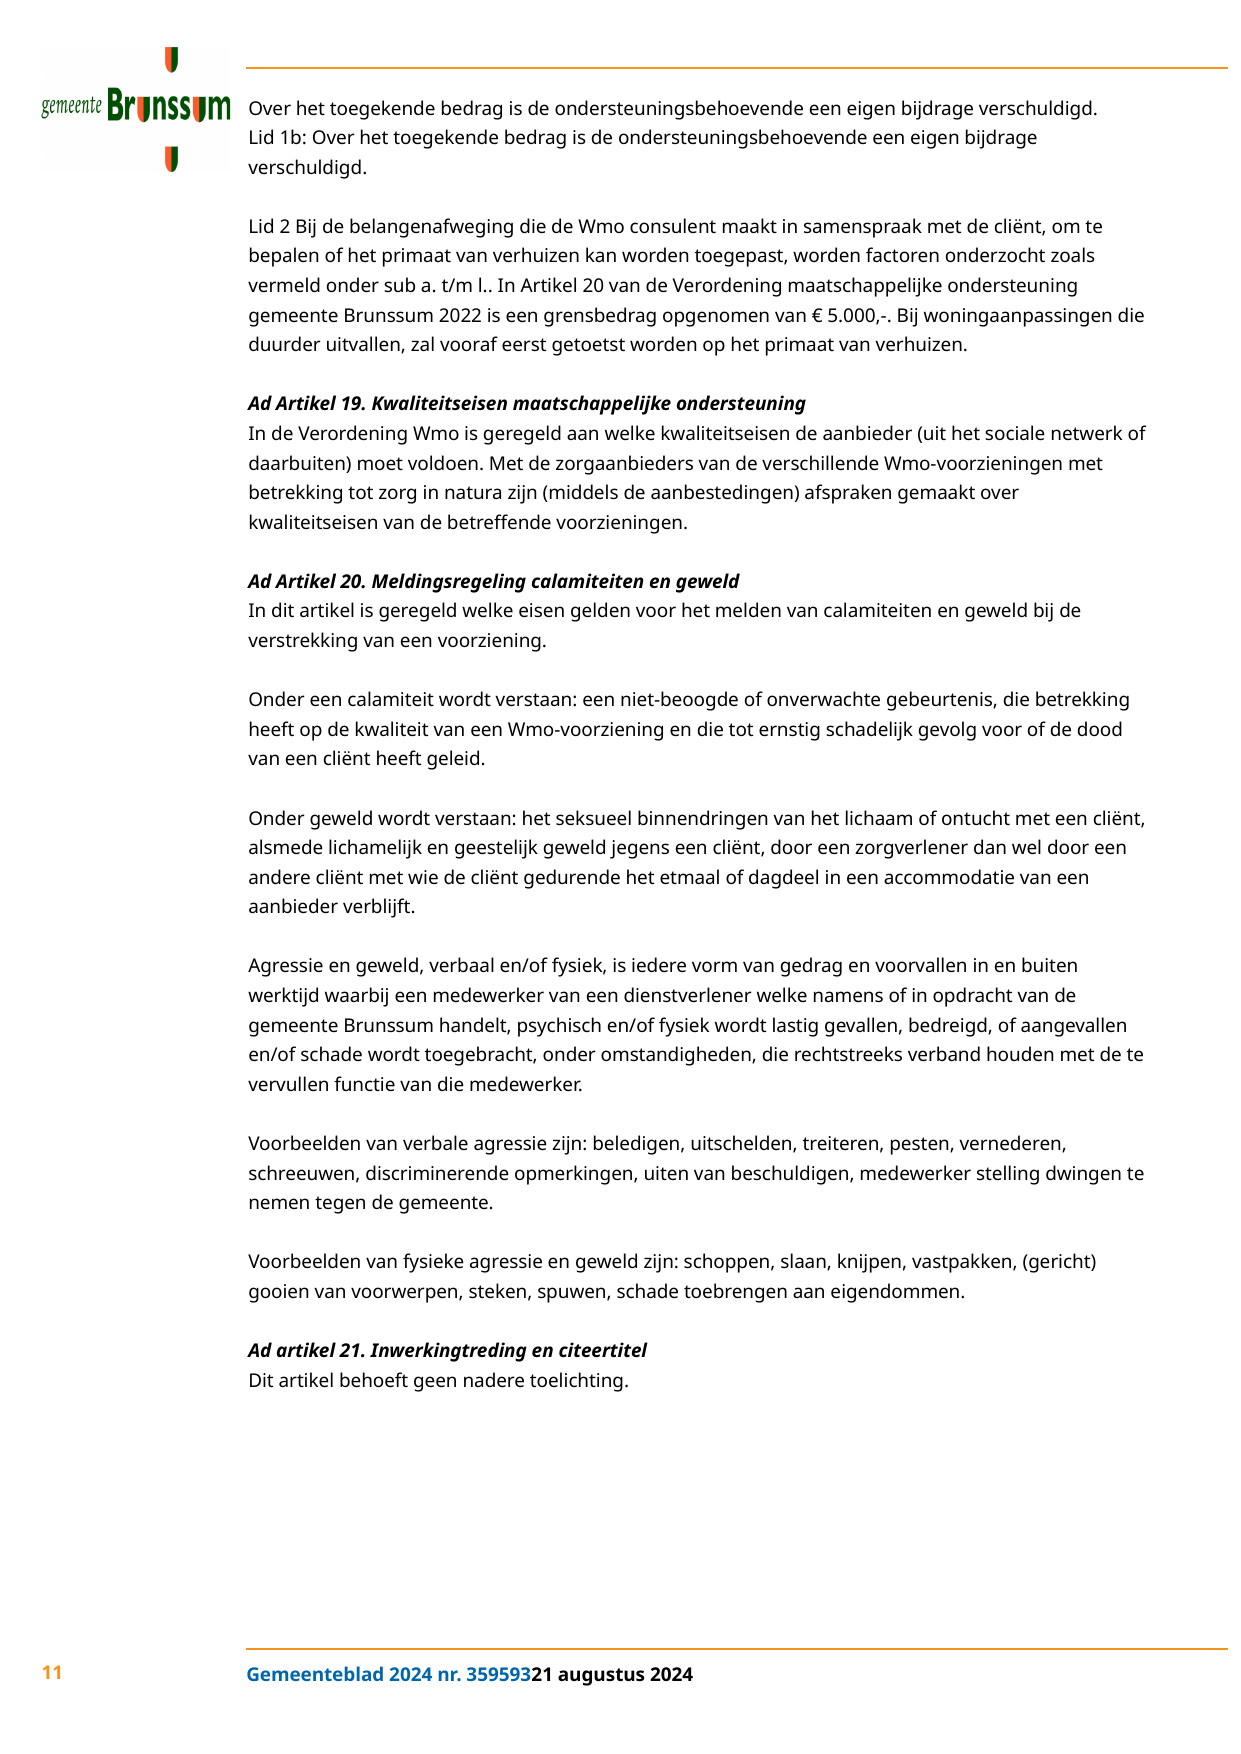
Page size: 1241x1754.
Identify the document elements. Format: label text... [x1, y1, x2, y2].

text Ad Artikel 20. Meldingsregeling calamiteiten en geweld [248, 568, 1152, 594]
text Onder geweld wordt verstaan: het seksueel binnendringen van het lichaam of ontucht met een cliënt, alsmede lichamelijk en geestelijk geweld jegens een cliënt, door een zorgverlener dan wel door een andere cliënt met wie de cliënt gedurende het etmaal of dagdeel in een accommodatie van een aanbieder verblijft. [248, 805, 1152, 919]
picture [41, 47, 231, 172]
text Dit artikel behoeft geen nadere toelichting. [248, 1367, 1152, 1393]
text Lid 2 Bij de belangenafweging die de Wmo consulent maakt in samenspraak met de cliënt, om te bepalen of het primaat van verhuizen kan worden toegepast, worden factoren onderzocht zoals vermeld onder sub a. t/m l.. In Artikel 20 van de Verordening maatschappelijke ondersteuning gemeente Brunssum 2022 is een grensbedrag opgenomen van € 5.000,-. Bij woningaanpassingen die duurder uitvallen, zal vooraf eerst getoetst worden op het primaat van verhuizen. [248, 213, 1152, 357]
text Ad Artikel 19. Kwaliteitseisen maatschappelijke ondersteuning [248, 391, 1152, 416]
text Agressie en geweld, verbaal en/of fysiek, is iedere vorm van gedrag en voorvallen in en buiten werktijd waarbij een medewerker van een dienstverlener welke namens of in opdracht van de gemeente Brunssum handelt, psychisch en/of fysiek wordt lastig gevallen, bedreigd, of aangevallen en/of schade wordt toegebracht, onder omstandigheden, die rechtstreeks verband houden met de te vervullen functie van die medewerker. [248, 953, 1152, 1097]
text Voorbeelden van verbale agressie zijn: beledigen, uitschelden, treiteren, pesten, vernederen, schreeuwen, discriminerende opmerkingen, uiten van beschuldigen, medewerker stelling dwingen te nemen tegen de gemeente. [248, 1130, 1152, 1215]
text Onder een calamiteit wordt verstaan: een niet-beoogde of onverwachte gebeurtenis, die betrekking heeft op de kwaliteit van een Wmo-voorziening en die tot ernstig schadelijk gevolg voor of de dood van een cliënt heeft geleid. [248, 686, 1152, 771]
text Over het toegekende bedrag is de ondersteuningsbehoevende een eigen bijdrage verschuldigd. [248, 95, 1152, 121]
text Ad artikel 21. Inwerkingtreding en citeertitel [248, 1337, 1152, 1363]
text In dit artikel is geregeld welke eisen gelden voor het melden van calamiteiten en geweld bij de verstrekking van een voorziening. [248, 598, 1152, 653]
text In de Verordening Wmo is geregeld aan welke kwaliteitseisen de aanbieder (uit het sociale netwerk of daarbuiten) moet voldoen. Met de zorgaanbieders van de verschillende Wmo-voorzieningen met betrekking tot zorg in natura zijn (middels de aanbestedingen) afspraken gemaakt over kwaliteitseisen van de betreffende voorzieningen. [248, 420, 1152, 535]
text Lid 1b: Over het toegekende bedrag is de ondersteuningsbehoevende een eigen bijdrage verschuldigd. [248, 124, 1152, 180]
text Voorbeelden van fysieke agressie en geweld zijn: schoppen, slaan, knijpen, vastpakken, (gericht) gooien van voorwerpen, steken, spuwen, schade toebrengen aan eigendommen. [248, 1248, 1152, 1304]
